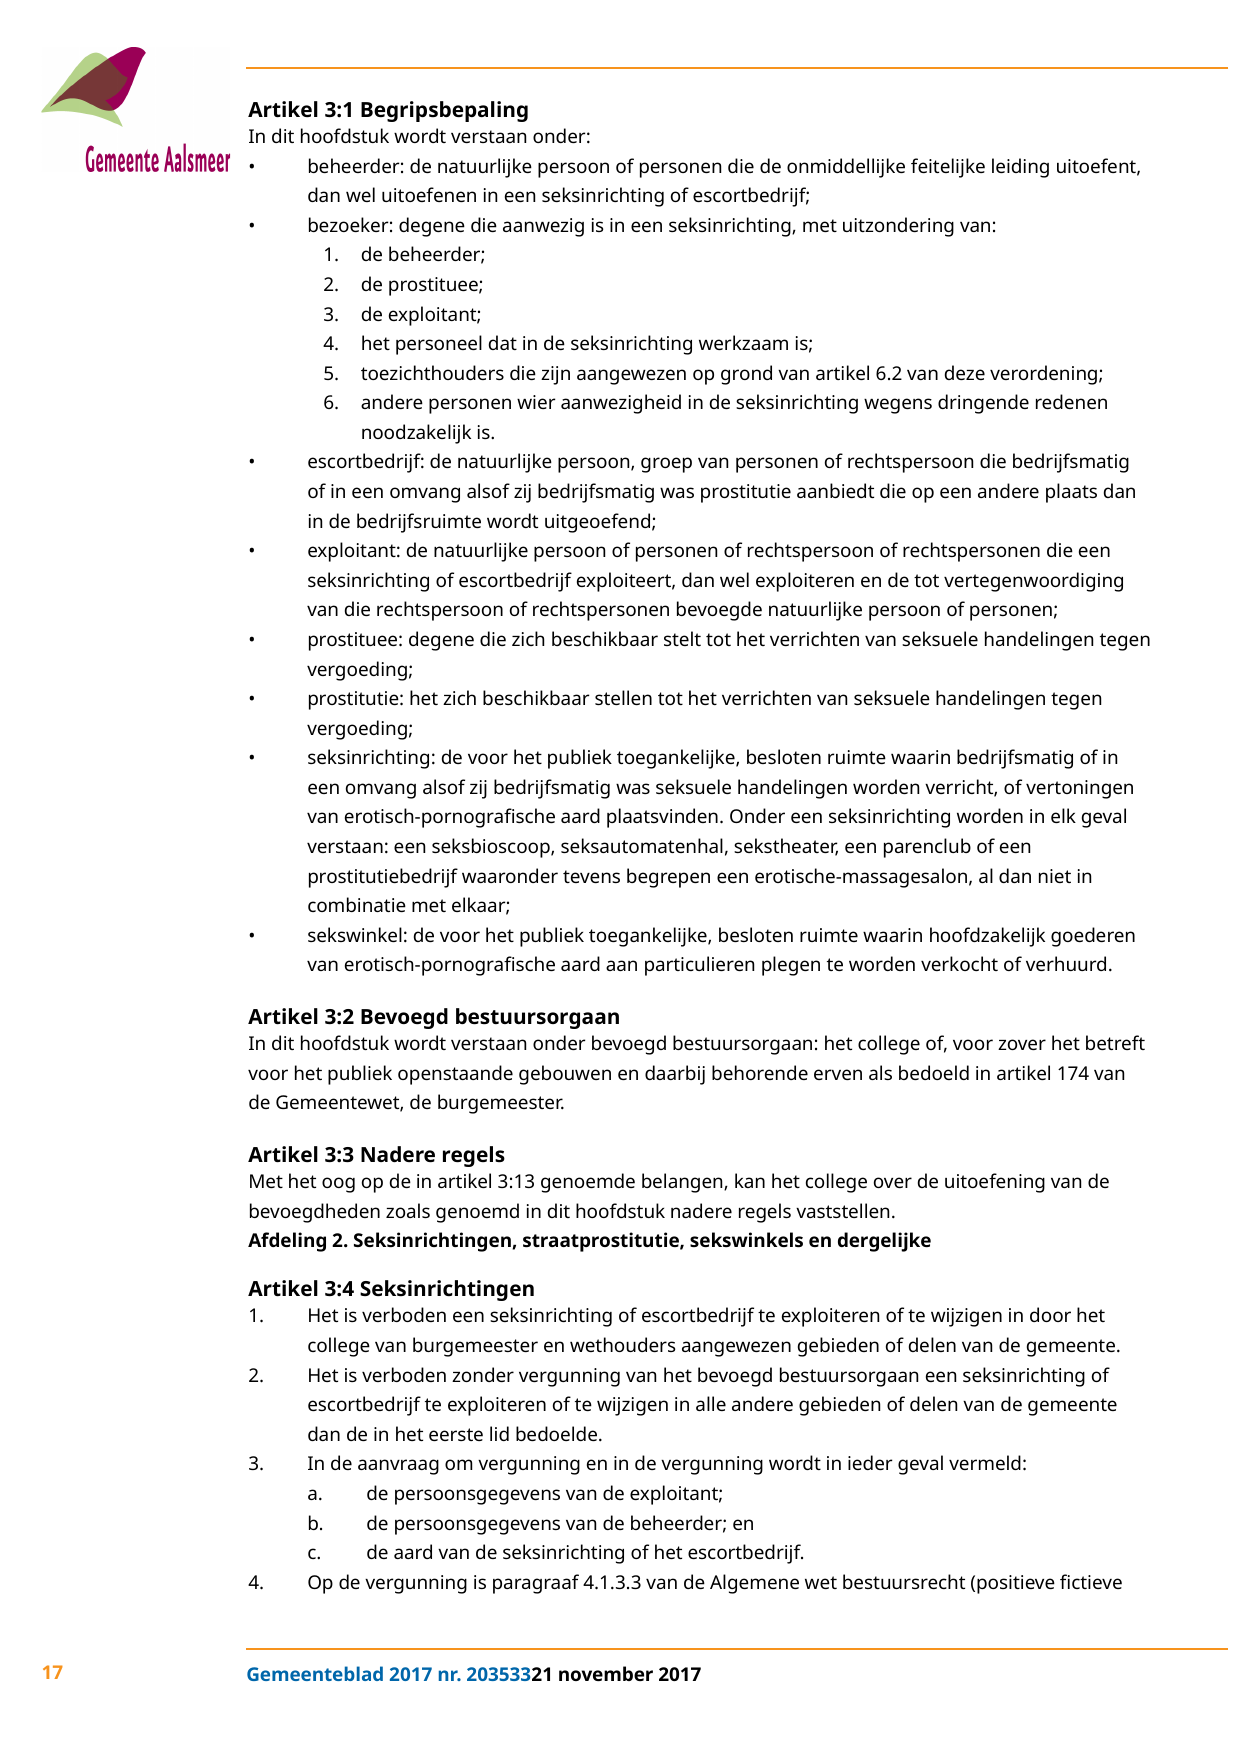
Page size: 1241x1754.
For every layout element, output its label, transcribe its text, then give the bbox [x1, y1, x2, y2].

list Op de vergunning is paragraaf 4.1.3.3 van de Algemene wet bestuursrecht (positieve fictieve [248, 1569, 1152, 1594]
list prostitutie: het zich beschikbaar stellen tot het verrichten van seksuele handelingen tegen vergoeding; [248, 685, 1152, 741]
list toezichthouders die zijn aangewezen op grond van artikel 6.2 van deze verordening; [323, 360, 1152, 386]
list de persoonsgegevens van de beheerder; en [307, 1510, 1152, 1535]
text Afdeling 2. Seksinrichtingen, straatprostitutie, sekswinkels en dergelijke [248, 1228, 1152, 1253]
text Artikel 3:1 Begripsbepaling [248, 95, 1152, 123]
list exploitant: de natuurlijke persoon of personen of rechtspersoon of rechtspersonen die een seksinrichting of escortbedrijf exploiteert, dan wel exploiteren en de tot vertegenwoordiging van die rechtspersoon of rechtspersonen bevoegde natuurlijke persoon of personen; [248, 537, 1152, 622]
list de prostituee; [323, 271, 1152, 297]
list Het is verboden zonder vergunning van het bevoegd bestuursorgaan een seksinrichting of escortbedrijf te exploiteren of te wijzigen in alle andere gebieden of delen van de gemeente dan de in het eerste lid bedoelde. [248, 1362, 1152, 1447]
picture [41, 47, 231, 172]
list andere personen wier aanwezigheid in de seksinrichting wegens dringende redenen noodzakelijk is. [323, 389, 1152, 445]
list beheerder: de natuurlijke persoon of personen die de onmiddellijke feitelijke leiding uitoefent, dan wel uitoefenen in een seksinrichting of escortbedrijf; [248, 153, 1152, 208]
text Artikel 3:4 Seksinrichtingen [248, 1274, 1152, 1303]
list het personeel dat in de seksinrichting werkzaam is; [323, 330, 1152, 356]
text In dit hoofdstuk wordt verstaan onder: [248, 123, 1152, 149]
list de beheerder; [323, 242, 1152, 267]
text Artikel 3:3 Nadere regels [248, 1140, 1152, 1168]
list seksinrichting: de voor het publiek toegankelijke, besloten ruimte waarin bedrijfsmatig of in een omvang alsof zij bedrijfsmatig was seksuele handelingen worden verricht, of vertoningen van erotisch-pornografische aard plaatsvinden. Onder een seksinrichting worden in elk geval verstaan: een seksbioscoop, seksautomatenhal, sekstheater, een parenclub of een prostitutiebedrijf waaronder tevens begrepen een erotische-massagesalon, al dan niet in combinatie met elkaar; [248, 744, 1152, 918]
list prostituee: degene die zich beschikbaar stelt tot het verrichten van seksuele handelingen tegen vergoeding; [248, 626, 1152, 681]
list sekswinkel: de voor het publiek toegankelijke, besloten ruimte waarin hoofdzakelijk goederen van erotisch-pornografische aard aan particulieren plegen te worden verkocht of verhuurd. [248, 922, 1152, 977]
list escortbedrijf: de natuurlijke persoon, groep van personen of rechtspersoon die bedrijfsmatig of in een omvang alsof zij bedrijfsmatig was prostitutie aanbiedt die op een andere plaats dan in de bedrijfsruimte wordt uitgeoefend; [248, 449, 1152, 533]
text Artikel 3:2 Bevoegd bestuursorgaan [248, 1002, 1152, 1030]
text In dit hoofdstuk wordt verstaan onder bevoegd bestuursorgaan: het college of, voor zover het betreft voor het publiek openstaande gebouwen en daarbij behorende erven als bedoeld in artikel 174 van de Gemeentewet, de burgemeester. [248, 1030, 1152, 1115]
list bezoeker: degene die aanwezig is in een seksinrichting, met uitzondering van: [248, 212, 1152, 238]
list In de aanvraag om vergunning en in de vergunning wordt in ieder geval vermeld: [248, 1451, 1152, 1476]
text Met het oog op de in artikel 3:13 genoemde belangen, kan het college over de uitoefening van de bevoegdheden zoals genoemd in dit hoofdstuk nadere regels vaststellen. [248, 1168, 1152, 1224]
list de exploitant; [323, 301, 1152, 326]
list Het is verboden een seksinrichting of escortbedrijf te exploiteren of te wijzigen in door het college van burgemeester en wethouders aangewezen gebieden of delen van de gemeente. [248, 1303, 1152, 1358]
list de aard van de seksinrichting of het escortbedrijf. [307, 1539, 1152, 1565]
list de persoonsgegevens van de exploitant; [307, 1480, 1152, 1506]
